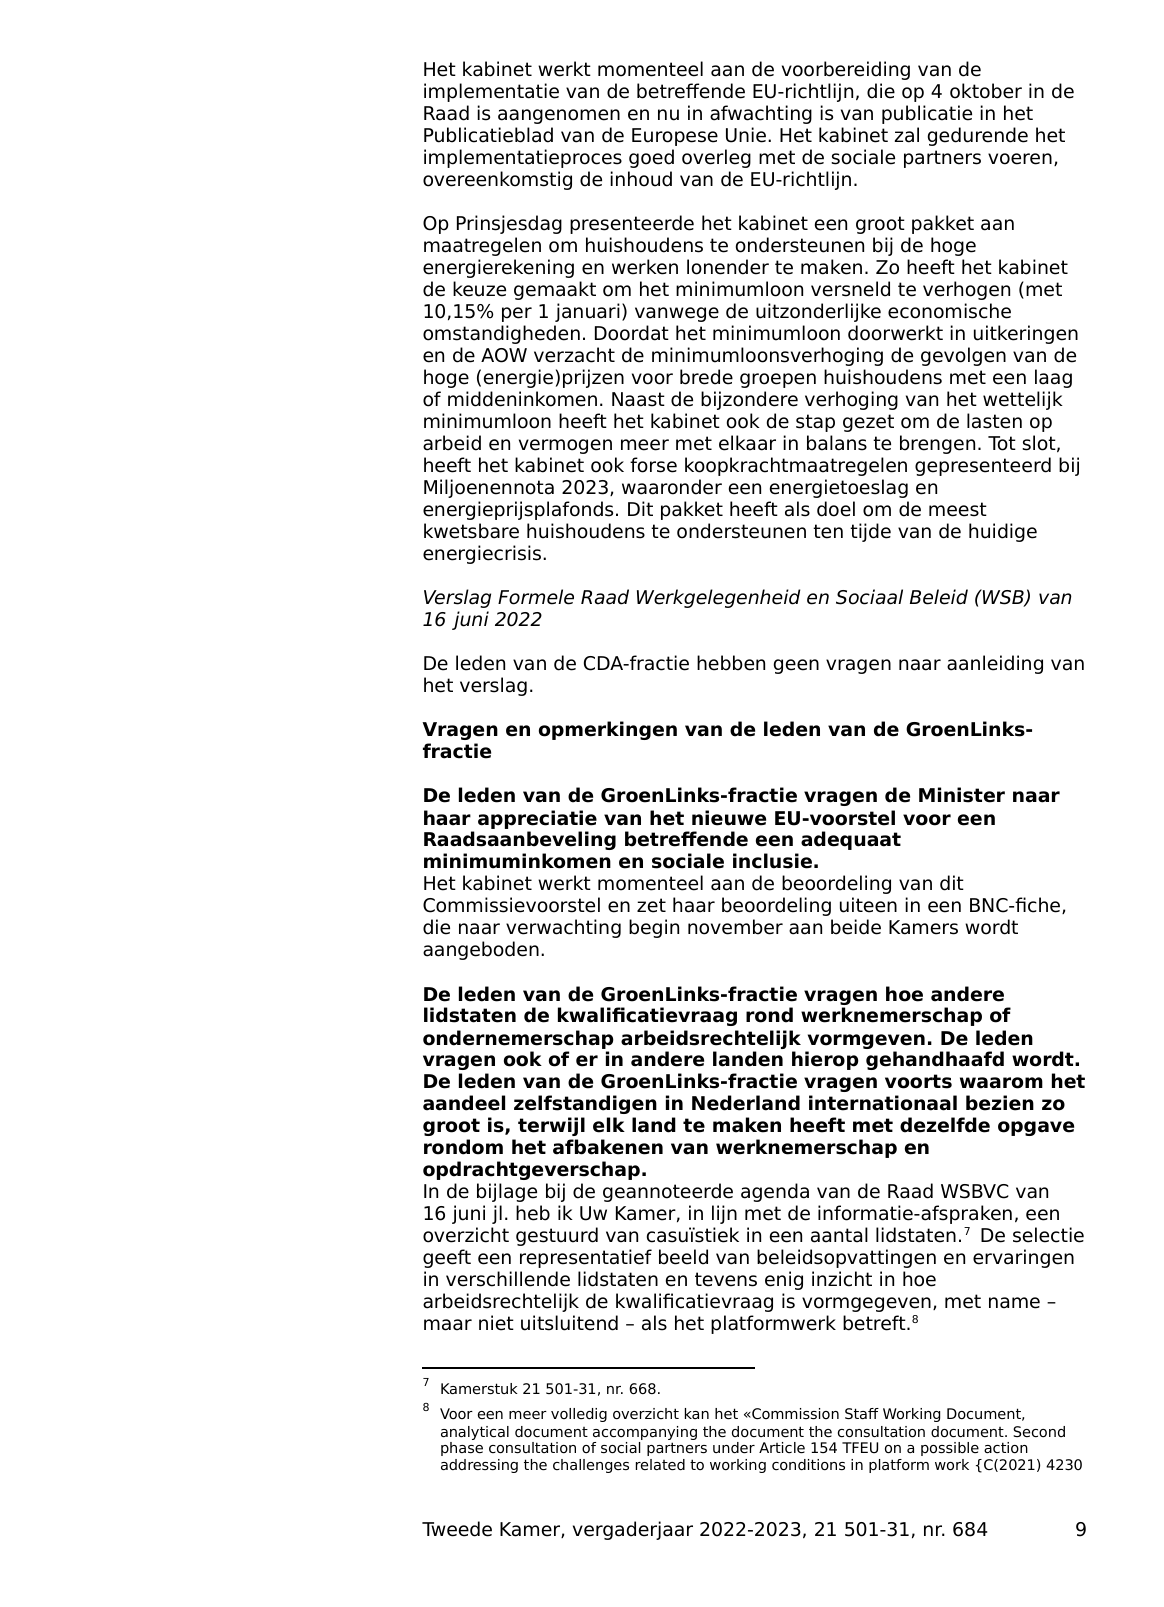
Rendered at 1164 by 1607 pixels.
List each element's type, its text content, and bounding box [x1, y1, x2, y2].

subtitle Verslag Formele Raad Werkgelegenheid en Sociaal Beleid (WSB) van 16 juni 2022 [422, 587, 1087, 631]
text De leden van de GroenLinks-fractie vragen de Minister naar haar appreciatie van het nieuwe EU-voorstel voor een Raadsaanbeveling betreffende een adequaat minimuminkomen en sociale inclusie. [422, 785, 1087, 873]
text Het kabinet werkt momenteel aan de voorbereiding van de implementatie van de betreffende EU-richtlijn, die op 4 oktober in de Raad is aangenomen en nu in afwachting is van publicatie in het Publicatieblad van de Europese Unie. Het kabinet zal gedurende het implementatieproces goed overleg met de sociale partners voeren, overeenkomstig de inhoud van de EU-richtlijn. [422, 59, 1087, 191]
text De leden van de CDA-fractie hebben geen vragen naar aanleiding van het verslag. [422, 653, 1087, 697]
text In de bijlage bij de geannoteerde agenda van de Raad WSBVC van 16 juni jl. heb ik Uw Kamer, in lijn met de informatie-afspraken, een overzicht gestuurd van casuïstiek in een aantal lidstaten. De selectie geeft een representatief beeld van beleidsopvattingen en ervaringen in verschillende lidstaten en tevens enig inzicht in hoe arbeidsrechtelijk de kwalificatievraag is vormgegeven, met name – maar niet uitsluitend – als het platformwerk betreft. [422, 1181, 1087, 1335]
text Voor een meer volledig overzicht kan het «Commission Staff Working Document, analytical document accompanying the document the consultation document. Second phase consultation of social partners under Article 154 TFEU on a possible action addressing the challenges related to working conditions in platform work {C(2021) 4230 [422, 1402, 1087, 1474]
text Op Prinsjesdag presenteerde het kabinet een groot pakket aan maatregelen om huishoudens te ondersteunen bij de hoge energierekening en werken lonender te maken. Zo heeft het kabinet de keuze gemaakt om het minimumloon versneld te verhogen (met 10,15% per 1 januari) vanwege de uitzonderlijke economische omstandigheden. Doordat het minimumloon doorwerkt in uitkeringen en de AOW verzacht de minimumloonsverhoging de gevolgen van de hoge (energie)prijzen voor brede groepen huishoudens met een laag of middeninkomen. Naast de bijzondere verhoging van het wettelijk minimumloon heeft het kabinet ook de stap gezet om de lasten op arbeid en vermogen meer met elkaar in balans te brengen. Tot slot, heeft het kabinet ook forse koopkrachtmaatregelen gepresenteerd bij Miljoenennota 2023, waaronder een energietoeslag en energieprijsplafonds. Dit pakket heeft als doel om de meest kwetsbare huishoudens te ondersteunen ten tijde van de huidige energiecrisis. [422, 213, 1087, 565]
text De leden van de GroenLinks-fractie vragen hoe andere lidstaten de kwalificatievraag rond werknemerschap of ondernemerschap arbeidsrechtelijk vormgeven. De leden vragen ook of er in andere landen hierop gehandhaafd wordt. De leden van de GroenLinks-fractie vragen voorts waarom het aandeel zelfstandigen in Nederland internationaal bezien zo groot is, terwijl elk land te maken heeft met dezelfde opgave rondom het afbakenen van werknemerschap en opdrachtgeverschap. [422, 983, 1087, 1181]
text Het kabinet werkt momenteel aan de beoordeling van dit Commissievoorstel en zet haar beoordeling uiteen in een BNC-fiche, die naar verwachting begin november aan beide Kamers wordt aangeboden. [422, 873, 1087, 961]
subtitle Vragen en opmerkingen van de leden van de GroenLinks-fractie [422, 719, 1087, 763]
text Kamerstuk 21 501-31, nr. 668. [422, 1377, 1087, 1399]
